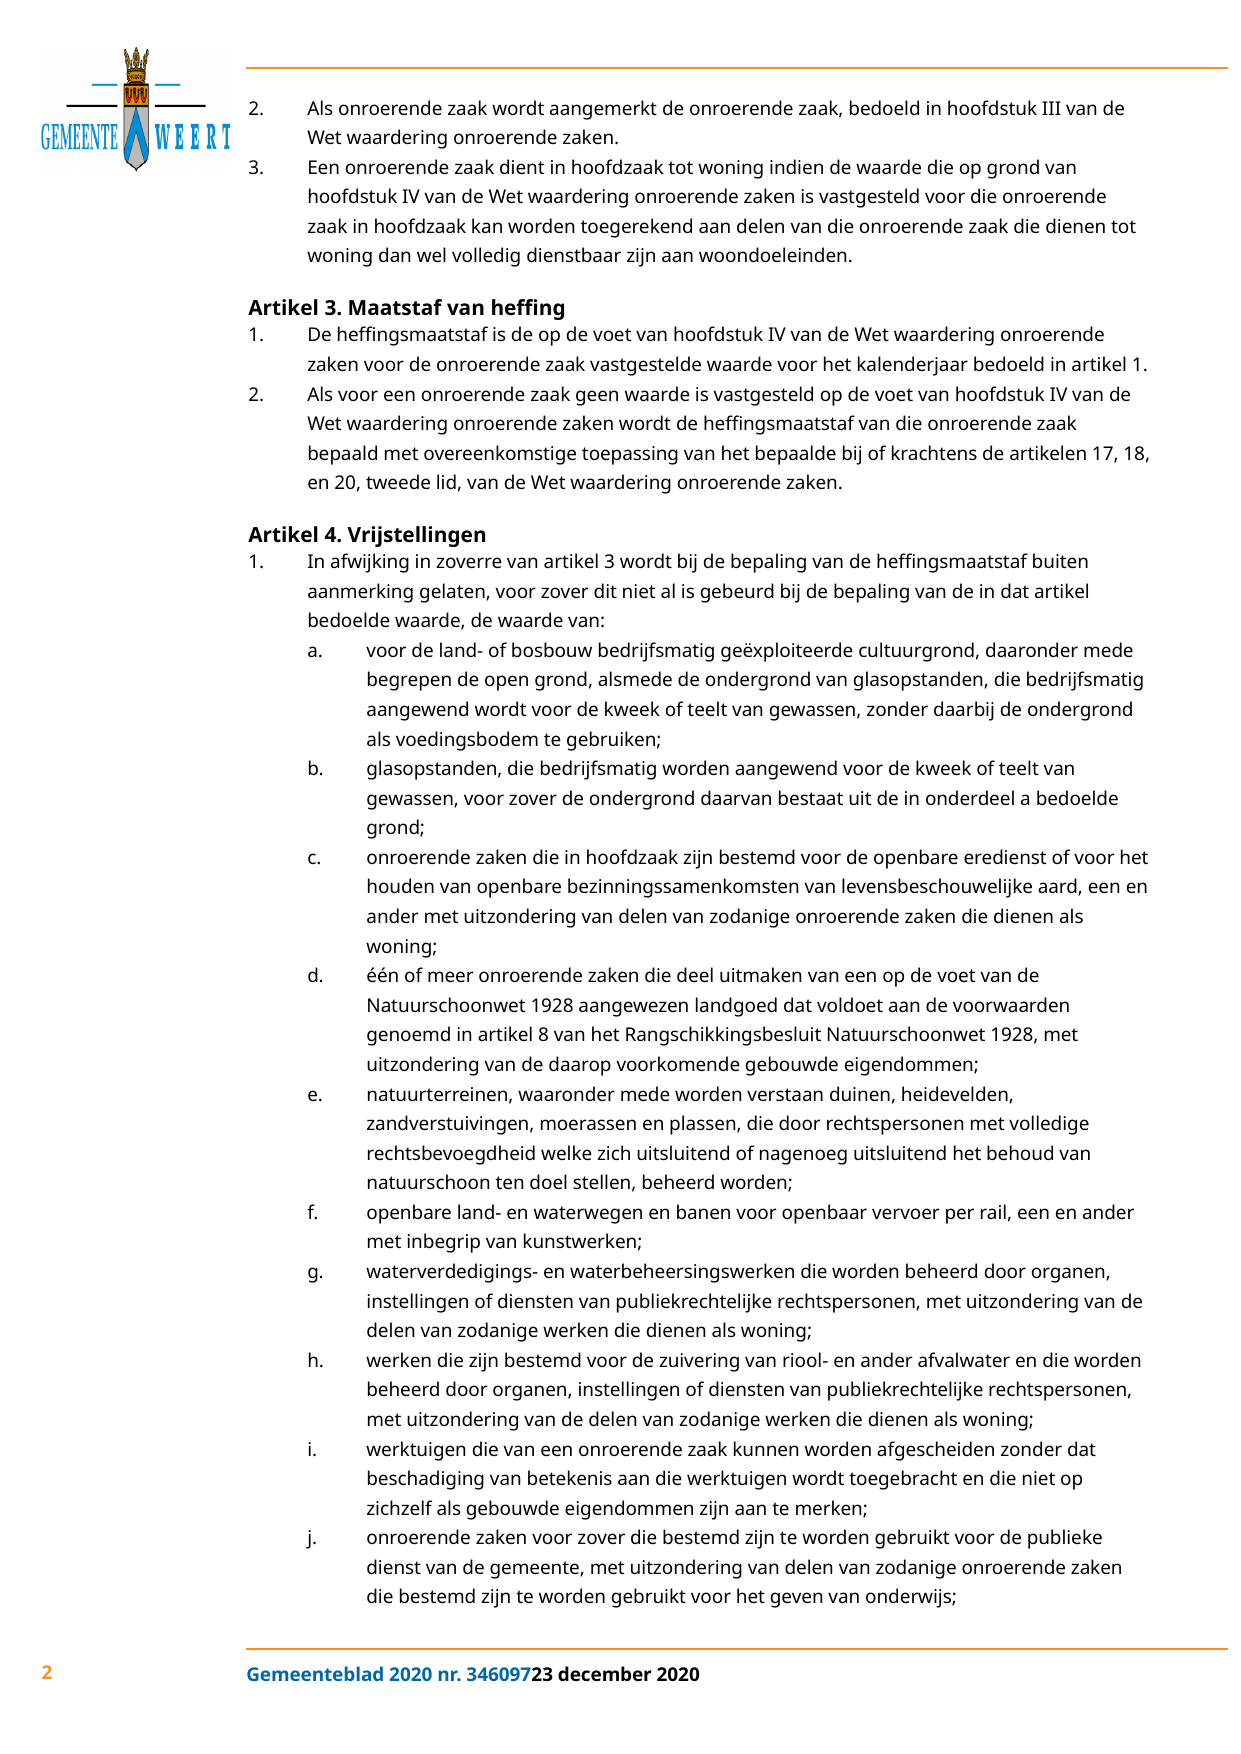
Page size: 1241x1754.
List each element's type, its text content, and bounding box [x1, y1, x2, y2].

list Een onroerende zaak dient in hoofdzaak tot woning indien de waarde die op grond van hoofdstuk IV van de Wet waardering onroerende zaken is vastgesteld voor die onroerende zaak in hoofdzaak kan worden toegerekend aan delen van die onroerende zaak die dienen tot woning dan wel volledig dienstbaar zijn aan woondoeleinden. [248, 154, 1152, 268]
list onroerende zaken voor zover die bestemd zijn te worden gebruikt voor de publieke dienst van de gemeente, met uitzondering van delen van zodanige onroerende zaken die bestemd zijn te worden gebruikt voor het geven van onderwijs; [307, 1524, 1152, 1609]
picture [41, 47, 231, 172]
list werktuigen die van een onroerende zaak kunnen worden afgescheiden zonder dat beschadiging van betekenis aan die werktuigen wordt toegebracht en die niet op zichzelf als gebouwde eigendommen zijn aan te merken; [307, 1436, 1152, 1521]
list waterverdedigings- en waterbeheersingswerken die worden beheerd door organen, instellingen of diensten van publiekrechtelijke rechtspersonen, met uitzondering van de delen van zodanige werken die dienen als woning; [307, 1258, 1152, 1343]
list onroerende zaken die in hoofdzaak zijn bestemd voor de openbare eredienst of voor het houden van openbare bezinningssamenkomsten van levensbeschouwelijke aard, een en ander met uitzondering van delen van zodanige onroerende zaken die dienen als woning; [307, 844, 1152, 959]
list natuurterreinen, waaronder mede worden verstaan duinen, heidevelden, zandverstuivingen, moerassen en plassen, die door rechtspersonen met volledige rechtsbevoegdheid welke zich uitsluitend of nagenoeg uitsluitend het behoud van natuurschoon ten doel stellen, beheerd worden; [307, 1081, 1152, 1195]
list openbare land- en waterwegen en banen voor openbaar vervoer per rail, een en ander met inbegrip van kunstwerken; [307, 1199, 1152, 1254]
list één of meer onroerende zaken die deel uitmaken van een op de voet van de Natuurschoonwet 1928 aangewezen landgoed dat voldoet aan de voorwaarden genoemd in artikel 8 van het Rangschikkingsbesluit Natuurschoonwet 1928, met uitzondering van de daarop voorkomende gebouwde eigendommen; [307, 962, 1152, 1077]
list voor de land- of bosbouw bedrijfsmatig geëxploiteerde cultuurgrond, daaronder mede begrepen de open grond, alsmede de ondergrond van glasopstanden, die bedrijfsmatig aangewend wordt voor de kweek of teelt van gewassen, zonder daarbij de ondergrond als voedingsbodem te gebruiken; [307, 637, 1152, 752]
list In afwijking in zoverre van artikel 3 wordt bij de bepaling van de heffingsmaatstaf buiten aanmerking gelaten, voor zover dit niet al is gebeurd bij de bepaling van de in dat artikel bedoelde waarde, de waarde van: [248, 548, 1152, 633]
list glasopstanden, die bedrijfsmatig worden aangewend voor de kweek of teelt van gewassen, voor zover de ondergrond daarvan bestaat uit de in onderdeel a bedoelde grond; [307, 755, 1152, 840]
text Artikel 3. Maatstaf van heffing [248, 293, 1152, 322]
list Als onroerende zaak wordt aangemerkt de onroerende zaak, bedoeld in hoofdstuk III van de Wet waardering onroerende zaken. [248, 95, 1152, 150]
list De heffingsmaatstaf is de op de voet van hoofdstuk IV van de Wet waardering onroerende zaken voor de onroerende zaak vastgestelde waarde voor het kalenderjaar bedoeld in artikel 1. [248, 322, 1152, 377]
list Als voor een onroerende zaak geen waarde is vastgesteld op de voet van hoofdstuk IV van de Wet waardering onroerende zaken wordt de heffingsmaatstaf van die onroerende zaak bepaald met overeenkomstige toepassing van het bepaalde bij of krachtens de artikelen 17, 18, en 20, tweede lid, van de Wet waardering onroerende zaken. [248, 381, 1152, 495]
text Artikel 4. Vrijstellingen [248, 520, 1152, 548]
list werken die zijn bestemd voor de zuivering van riool- en ander afvalwater en die worden beheerd door organen, instellingen of diensten van publiekrechtelijke rechtspersonen, met uitzondering van de delen van zodanige werken die dienen als woning; [307, 1347, 1152, 1432]
